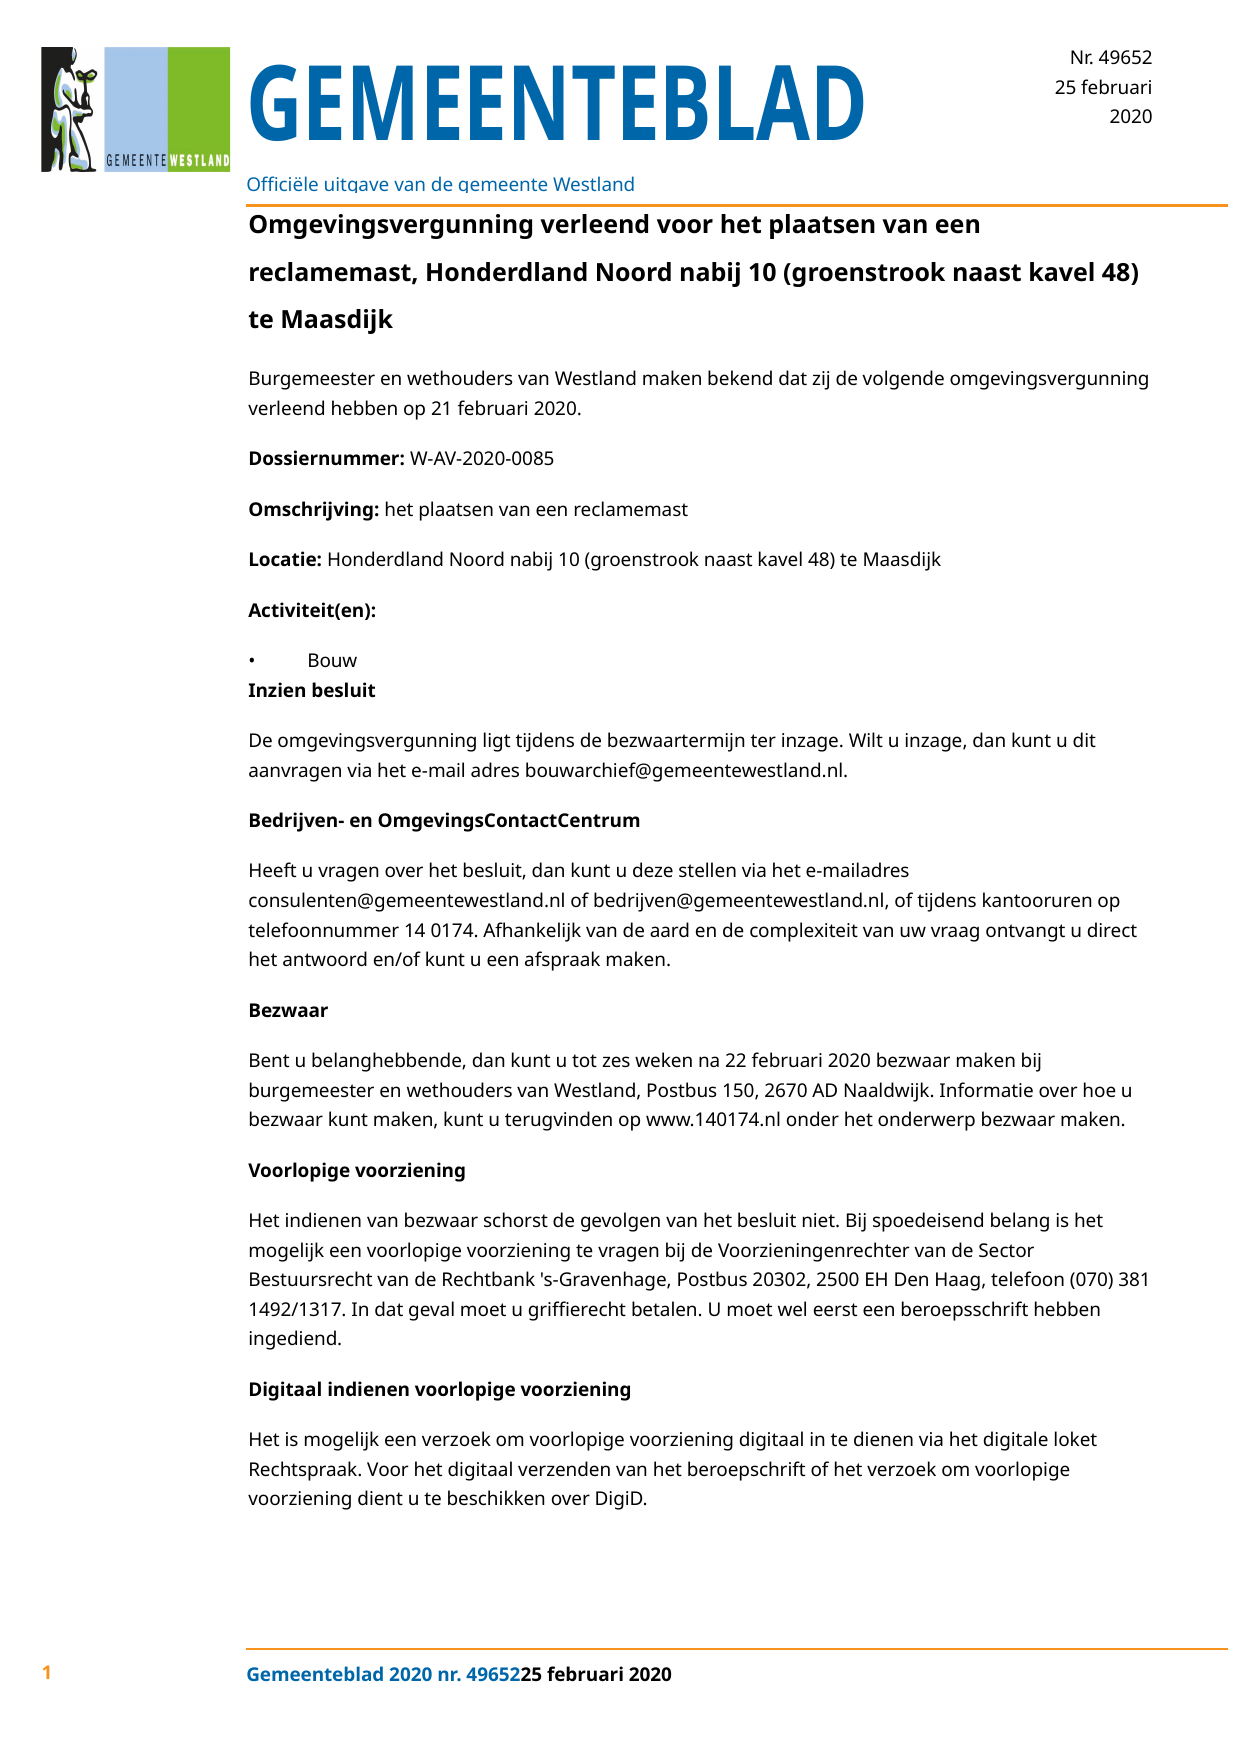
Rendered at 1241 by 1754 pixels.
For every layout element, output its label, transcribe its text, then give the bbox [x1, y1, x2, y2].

text Heeft u vragen over het besluit, dan kunt u deze stellen via het e-mailadres consulenten@gemeentewestland.nl of bedrijven@gemeentewestland.nl, of tijdens kantooruren op telefoonnummer 14 0174. Afhankelijk van de aard en de complexiteit van uw vraag ontvangt u direct het antwoord en/of kunt u een afspraak maken. [248, 858, 1152, 972]
picture [41, 47, 231, 172]
text Omgevingsvergunning verleend voor het plaatsen van een reclamemast, Honderdland Noord nabij 10 (groenstrook naast kavel 48) te Maasdijk [248, 207, 1152, 336]
text Digitaal indienen voorlopige voorziening [248, 1376, 1152, 1402]
text Burgemeester en wethouders van Westland maken bekend dat zij de volgende omgevingsvergunning verleend hebben op 21 februari 2020. [248, 366, 1152, 421]
text Het indienen van bezwaar schorst de gevolgen van het besluit niet. Bij spoedeisend belang is het mogelijk een voorlopige voorziening te vragen bij de Voorzieningenrechter van de Sector Bestuursrecht van de Rechtbank 's-Gravenhage, Postbus 20302, 2500 EH Den Haag, telefoon (070) 381 1492/1317. In dat geval moet u griffierecht betalen. U moet wel eerst een beroepsschrift hebben ingediend. [248, 1207, 1152, 1351]
text Inzien besluit [248, 677, 1152, 702]
list Bouw [248, 647, 1152, 673]
text Bent u belanghebbende, dan kunt u tot zes weken na 22 februari 2020 bezwaar maken bij burgemeester en wethouders van Westland, Postbus 150, 2670 AD Naaldwijk. Informatie over hoe u bezwaar kunt maken, kunt u terugvinden op www.140174.nl onder het onderwerp bezwaar maken. [248, 1047, 1152, 1132]
text Het is mogelijk een verzoek om voorlopige voorziening digitaal in te dienen via het digitale loket Rechtspraak. Voor het digitaal verzenden van het beroepschrift of het verzoek om voorlopige voorziening dient u te beschikken over DigiD. [248, 1426, 1152, 1511]
text Bezwaar [248, 997, 1152, 1022]
text Dossiernummer: W-AV-2020-0085 [248, 446, 1152, 471]
text Voorlopige voorziening [248, 1157, 1152, 1182]
text Activiteit(en): [248, 597, 1152, 622]
text Bedrijven- en OmgevingsContactCentrum [248, 807, 1152, 833]
text De omgevingsvergunning ligt tijdens de bezwaartermijn ter inzage. Wilt u inzage, dan kunt u dit aanvragen via het e-mail adres bouwarchief@gemeentewestland.nl. [248, 727, 1152, 782]
text Omschrijving: het plaatsen van een reclamemast [248, 496, 1152, 522]
text Locatie: Honderdland Noord nabij 10 (groenstrook naast kavel 48) te Maasdijk [248, 546, 1152, 572]
